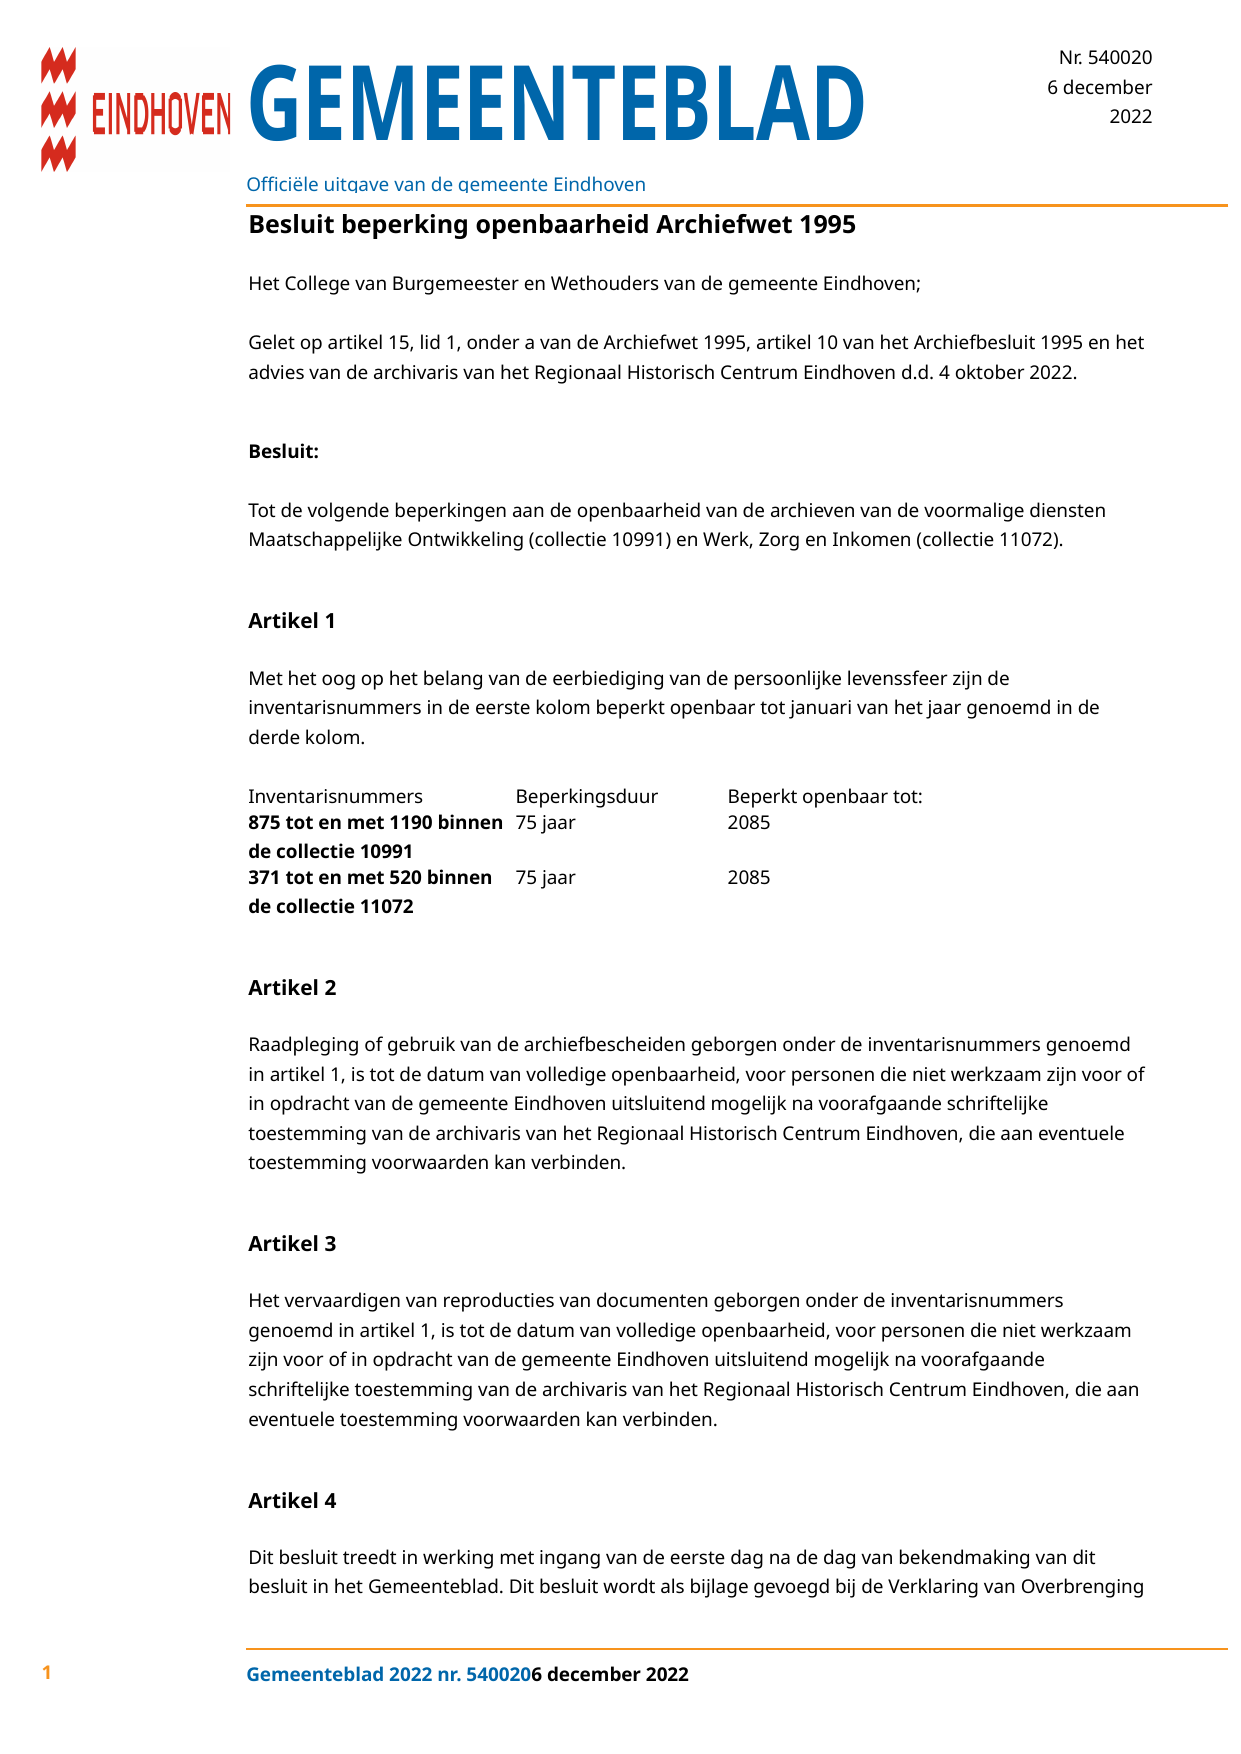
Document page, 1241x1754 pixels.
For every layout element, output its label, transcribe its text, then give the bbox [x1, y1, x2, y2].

text Artikel 1 [248, 607, 1152, 635]
text Artikel 4 [248, 1486, 1152, 1514]
text Het College van Burgemeester en Wethouders van de gemeente Eindhoven; [248, 270, 1152, 296]
table_cell 75 jaar [515, 864, 727, 919]
text Gelet op artikel 15, lid 1, onder a van de Archiefwet 1995, artikel 10 van het Archiefbesluit 1995 en het advies van de archivaris van het Regionaal Historisch Centrum Eindhoven d.d. 4 oktober 2022. [248, 329, 1152, 385]
table_cell 75 jaar [515, 809, 727, 864]
text Besluit beperking openbaarheid Archiefwet 1995 [248, 207, 1152, 241]
text Dit besluit treedt in werking met ingang van de eerste dag na de dag van bekendmaking van dit besluit in het Gemeenteblad. Dit besluit wordt als bijlage gevoegd bij de Verklaring van Overbrenging [248, 1544, 1152, 1599]
text Raadpleging of gebruik van de archiefbescheiden geborgen onder de inventarisnummers genoemd in artikel 1, is tot de datum van volledige openbaarheid, voor personen die niet werkzaam zijn voor of in opdracht van de gemeente Eindhoven uitsluitend mogelijk na voorafgaande schriftelijke toestemming van de archivaris van het Regionaal Historisch Centrum Eindhoven, die aan eventuele toestemming voorwaarden kan verbinden. [248, 1031, 1152, 1175]
table_cell 2085 [728, 809, 939, 864]
table_header Inventarisnummers [248, 783, 515, 809]
text Artikel 3 [248, 1229, 1152, 1258]
table_header Beperkingsduur [515, 783, 727, 809]
text Artikel 2 [248, 973, 1152, 1002]
table_cell 875 tot en met 1190 binnen de collectie 10991 [248, 809, 515, 864]
picture [41, 47, 231, 172]
table_header Beperkt openbaar tot: [728, 783, 1152, 809]
text Het vervaardigen van reproducties van documenten geborgen onder de inventarisnummers genoemd in artikel 1, is tot de datum van volledige openbaarheid, voor personen die niet werkzaam zijn voor of in opdracht van de gemeente Eindhoven uitsluitend mogelijk na voorafgaande schriftelijke toestemming van de archivaris van het Regionaal Historisch Centrum Eindhoven, die aan eventuele toestemming voorwaarden kan verbinden. [248, 1287, 1152, 1432]
table_cell 371 tot en met 520 binnen de collectie 11072 [248, 864, 515, 919]
text Tot de volgende beperkingen aan de openbaarheid van de archieven van de voormalige diensten Maatschappelijke Ontwikkeling (collectie 10991) en Werk, Zorg en Inkomen (collectie 11072). [248, 497, 1152, 552]
table_cell 2085 [728, 864, 939, 919]
text Met het oog op het belang van de eerbiediging van de persoonlijke levenssfeer zijn de inventarisnummers in de eerste kolom beperkt openbaar tot januari van het jaar genoemd in de derde kolom. [248, 665, 1152, 749]
text Besluit: [248, 438, 1152, 464]
